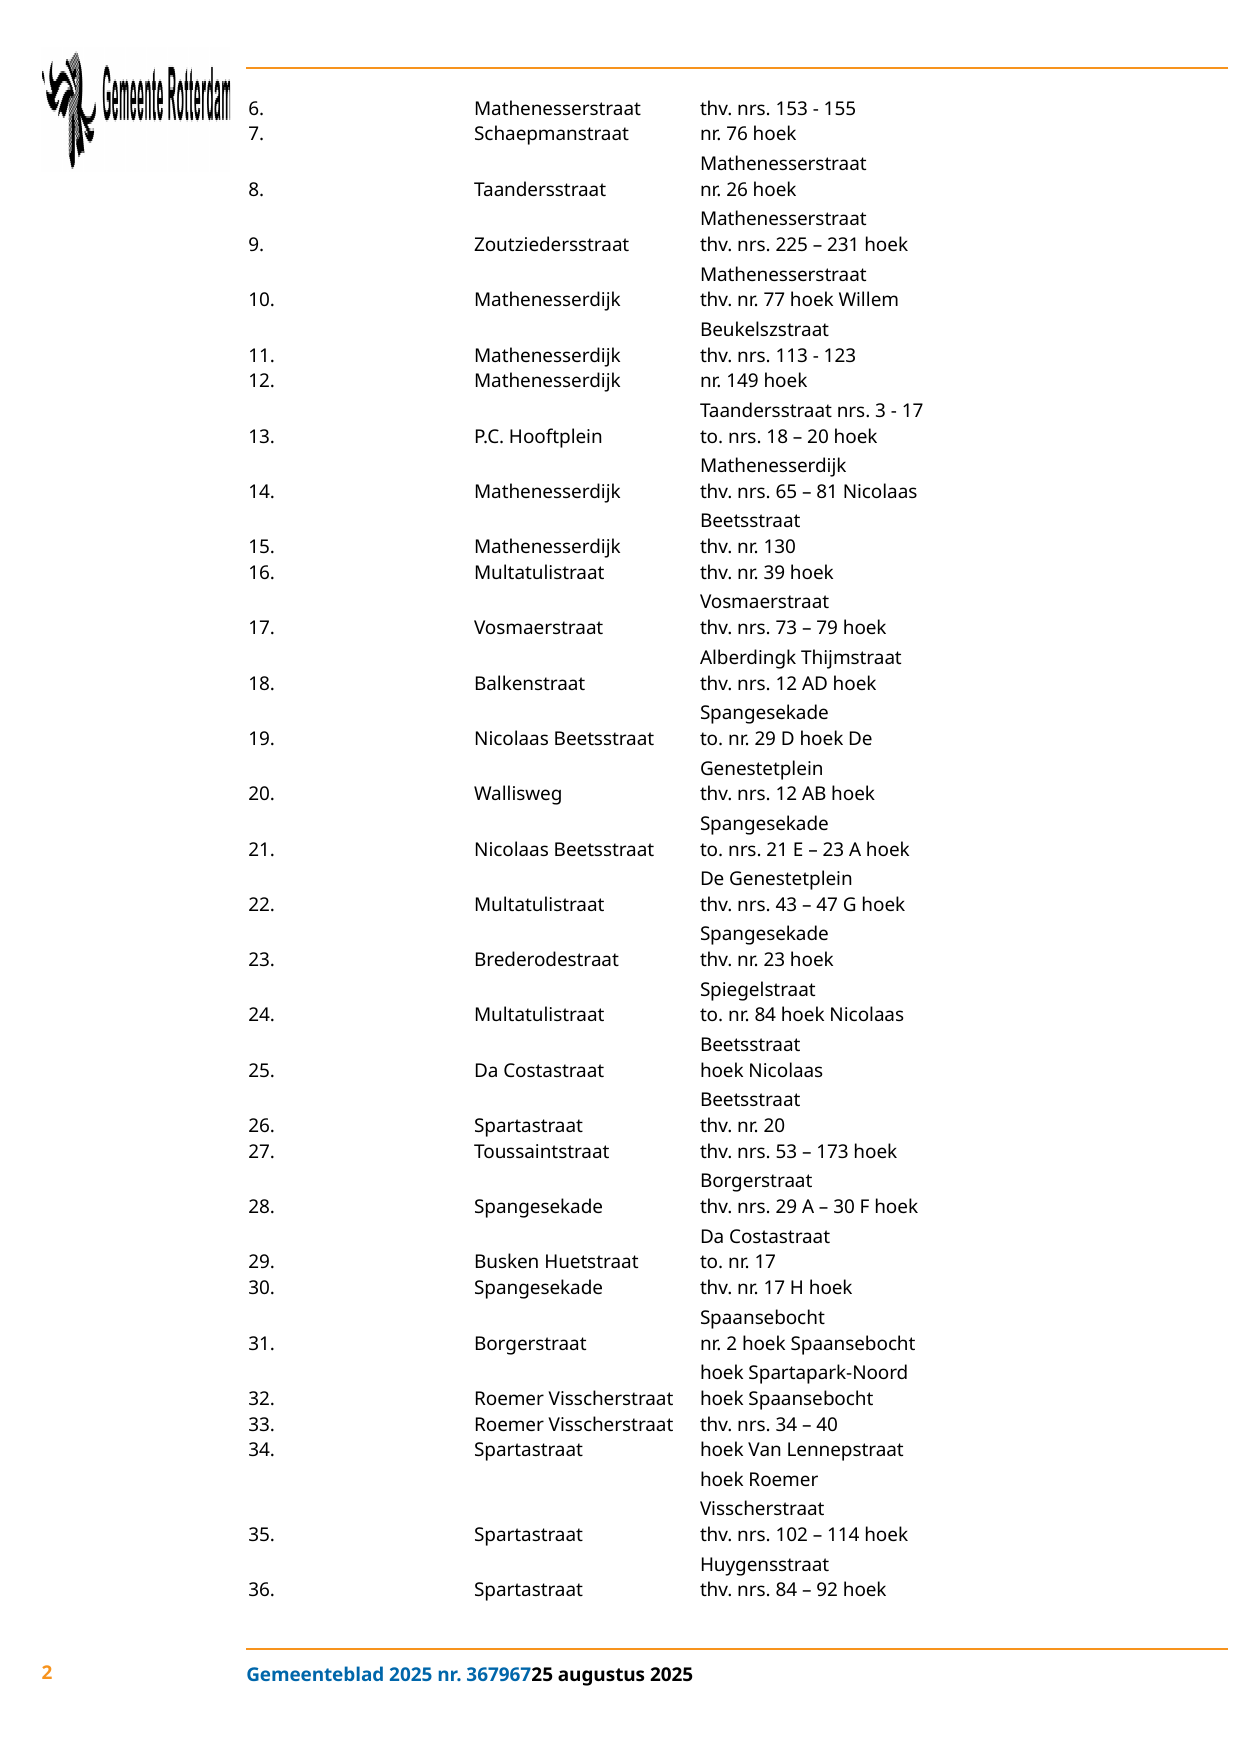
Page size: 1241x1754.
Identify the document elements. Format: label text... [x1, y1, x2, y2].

table_cell Spangesekade [474, 1193, 700, 1249]
table_cell 12. [248, 368, 474, 423]
table_cell Multatulistraat [474, 559, 700, 614]
table_cell 15. [248, 534, 474, 559]
table_cell to. nr. 84 hoek Nicolaas Beetsstraat [700, 1002, 926, 1057]
table_cell Toussaintstraat [474, 1138, 700, 1193]
table_cell [926, 423, 1152, 478]
table_cell hoek Spaansebocht [700, 1385, 926, 1411]
table_cell [926, 1330, 1152, 1385]
table_cell thv. nrs. 12 AD hoek Spangesekade [700, 670, 926, 725]
table_cell Vosmaerstraat [474, 615, 700, 670]
table_cell thv. nrs. 153 - 155 [700, 95, 926, 121]
table_cell 6. [248, 95, 474, 121]
table_cell 29. [248, 1249, 474, 1274]
table_cell thv. nrs. 12 AB hoek Spangesekade [700, 780, 926, 836]
table_cell [926, 1002, 1152, 1057]
table_cell [926, 1436, 1152, 1521]
table_cell to. nrs. 18 – 20 hoek Mathenesserdijk [700, 423, 926, 478]
table_cell thv. nr. 77 hoek Willem Beukelszstraat [700, 286, 926, 342]
table_cell nr. 76 hoek Mathenesserstraat [700, 121, 926, 176]
table_cell nr. 26 hoek Mathenesserstraat [700, 176, 926, 231]
table_cell [926, 534, 1152, 559]
table_cell thv. nrs. 29 A – 30 F hoek Da Costastraat [700, 1193, 926, 1249]
table_cell thv. nrs. 84 – 92 hoek [700, 1577, 926, 1602]
table_cell [926, 1138, 1152, 1193]
table_cell 22. [248, 891, 474, 946]
table_cell [926, 1057, 1152, 1112]
table_cell 28. [248, 1193, 474, 1249]
table_cell thv. nrs. 43 – 47 G hoek Spangesekade [700, 891, 926, 946]
table_cell P.C. Hooftplein [474, 423, 700, 478]
table_cell 8. [248, 176, 474, 231]
table_cell thv. nr. 20 [700, 1112, 926, 1138]
table_cell to. nr. 17 [700, 1249, 926, 1274]
table_cell 16. [248, 559, 474, 614]
table_cell Spartastraat [474, 1577, 700, 1602]
table_cell 13. [248, 423, 474, 478]
table_cell thv. nr. 39 hoek Vosmaerstraat [700, 559, 926, 614]
table_cell 10. [248, 286, 474, 342]
table_cell 30. [248, 1274, 474, 1330]
table_cell Spartastraat [474, 1521, 700, 1577]
table_cell Mathenesserstraat [474, 95, 700, 121]
table_cell 20. [248, 780, 474, 836]
table_cell Schaepmanstraat [474, 121, 700, 176]
table_cell [926, 1521, 1152, 1577]
table_cell 25. [248, 1057, 474, 1112]
table_cell Roemer Visscherstraat [474, 1385, 700, 1411]
table_cell 9. [248, 231, 474, 286]
table_cell Spartastraat [474, 1112, 700, 1138]
table_cell 24. [248, 1002, 474, 1057]
table_cell 26. [248, 1112, 474, 1138]
table_cell hoek Van Lennepstraat hoek Roemer Visscherstraat [700, 1436, 926, 1521]
table_cell Taandersstraat [474, 176, 700, 231]
table_cell Nicolaas Beetsstraat [474, 836, 700, 891]
table_cell to. nr. 29 D hoek De Genestetplein [700, 725, 926, 780]
table_cell [926, 95, 1152, 121]
table_cell Spangesekade [474, 1274, 700, 1330]
table_cell 34. [248, 1436, 474, 1521]
table_cell Balkenstraat [474, 670, 700, 725]
table_cell Brederodestraat [474, 946, 700, 1002]
table_cell Roemer Visscherstraat [474, 1411, 700, 1436]
table_cell Multatulistraat [474, 891, 700, 946]
table_cell [926, 780, 1152, 836]
table_cell [926, 891, 1152, 946]
table_cell Mathenesserdijk [474, 368, 700, 423]
table_cell [926, 1411, 1152, 1436]
table_cell [926, 1112, 1152, 1138]
table_cell to. nrs. 21 E – 23 A hoek De Genestetplein [700, 836, 926, 891]
table_cell 33. [248, 1411, 474, 1436]
table_cell 17. [248, 615, 474, 670]
table_cell [926, 286, 1152, 342]
table_cell [926, 176, 1152, 231]
table_cell 31. [248, 1330, 474, 1385]
picture [41, 47, 231, 172]
table_cell 18. [248, 670, 474, 725]
table_cell Nicolaas Beetsstraat [474, 725, 700, 780]
table_cell [926, 368, 1152, 423]
table_cell [926, 342, 1152, 367]
table_cell Zoutziedersstraat [474, 231, 700, 286]
table_cell [926, 1249, 1152, 1274]
table_cell thv. nrs. 102 – 114 hoek Huygensstraat [700, 1521, 926, 1577]
table_cell thv. nrs. 73 – 79 hoek Alberdingk Thijmstraat [700, 615, 926, 670]
table_cell nr. 149 hoek Taandersstraat nrs. 3 - 17 [700, 368, 926, 423]
table_cell Mathenesserdijk [474, 534, 700, 559]
table_cell 19. [248, 725, 474, 780]
table_cell Mathenesserdijk [474, 342, 700, 367]
table_cell 21. [248, 836, 474, 891]
table_cell [926, 1577, 1152, 1602]
table_cell thv. nr. 23 hoek Spiegelstraat [700, 946, 926, 1002]
table_cell thv. nr. 17 H hoek Spaansebocht [700, 1274, 926, 1330]
table_cell Mathenesserdijk [474, 286, 700, 342]
table_cell Wallisweg [474, 780, 700, 836]
table_cell [926, 836, 1152, 891]
table_cell thv. nrs. 65 – 81 Nicolaas Beetsstraat [700, 478, 926, 533]
table_cell [926, 231, 1152, 286]
table_cell Busken Huetstraat [474, 1249, 700, 1274]
table_cell Borgerstraat [474, 1330, 700, 1385]
table_cell [926, 121, 1152, 176]
table_cell thv. nrs. 225 – 231 hoek Mathenesserstraat [700, 231, 926, 286]
table_cell hoek Nicolaas Beetsstraat [700, 1057, 926, 1112]
table_cell Mathenesserdijk [474, 478, 700, 533]
table_cell 32. [248, 1385, 474, 1411]
table_cell thv. nrs. 53 – 173 hoek Borgerstraat [700, 1138, 926, 1193]
table_cell 23. [248, 946, 474, 1002]
table_cell Spartastraat [474, 1436, 700, 1521]
table_cell [926, 478, 1152, 533]
table_cell 11. [248, 342, 474, 367]
table_cell thv. nrs. 34 – 40 [700, 1411, 926, 1436]
table_cell [926, 1274, 1152, 1330]
table_cell 14. [248, 478, 474, 533]
table_cell [926, 725, 1152, 780]
table_cell Multatulistraat [474, 1002, 700, 1057]
table_cell [926, 1385, 1152, 1411]
table_cell 36. [248, 1577, 474, 1602]
table_cell [926, 615, 1152, 670]
table_cell thv. nr. 130 [700, 534, 926, 559]
table_cell [926, 670, 1152, 725]
table_cell 27. [248, 1138, 474, 1193]
table_cell 7. [248, 121, 474, 176]
table_cell 35. [248, 1521, 474, 1577]
table_cell nr. 2 hoek Spaansebocht hoek Spartapark-Noord [700, 1330, 926, 1385]
table_cell [926, 1193, 1152, 1249]
table_cell [926, 946, 1152, 1002]
table_cell Da Costastraat [474, 1057, 700, 1112]
table_cell thv. nrs. 113 - 123 [700, 342, 926, 367]
table_cell [926, 559, 1152, 614]
